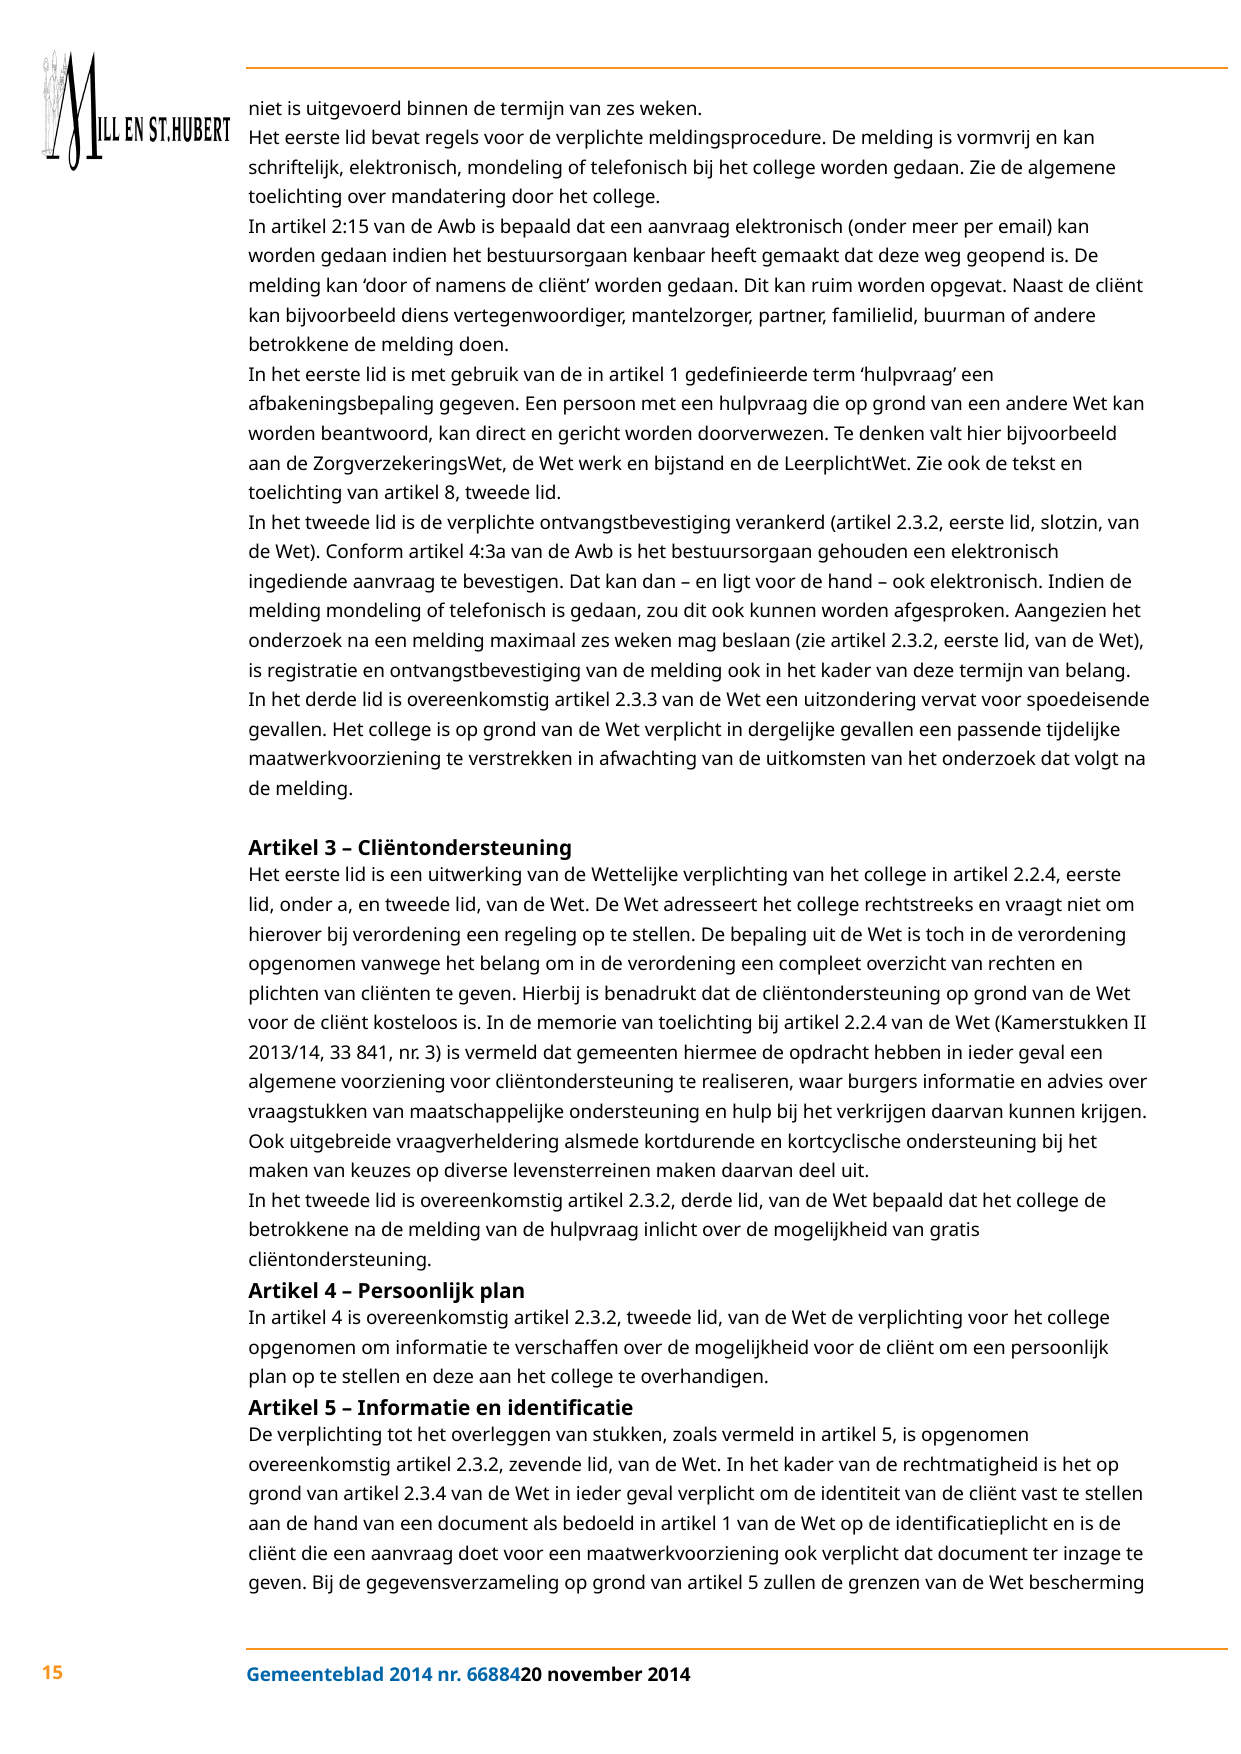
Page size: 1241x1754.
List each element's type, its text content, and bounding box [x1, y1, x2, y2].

text Artikel 5 – Informatie en identificatie [248, 1393, 1152, 1421]
text In het eerste lid is met gebruik van de in artikel 1 gedefinieerde term ‘hulpvraag’ een afbakeningsbepaling gegeven. Een persoon met een hulpvraag die op grond van een andere Wet kan worden beantwoord, kan direct en gericht worden doorverwezen. Te denken valt hier bijvoorbeeld aan de ZorgverzekeringsWet, de Wet werk en bijstand en de LeerplichtWet. Zie ook de tekst en toelichting van artikel 8, tweede lid. [248, 361, 1152, 505]
text Artikel 4 – Persoonlijk plan [248, 1276, 1152, 1304]
text In het tweede lid is overeenkomstig artikel 2.3.2, derde lid, van de Wet bepaald dat het college de betrokkene na de melding van de hulpvraag inlicht over de mogelijkheid van gratis cliëntondersteuning. [248, 1187, 1152, 1272]
text Het eerste lid is een uitwerking van de Wettelijke verplichting van het college in artikel 2.2.4, eerste lid, onder a, en tweede lid, van de Wet. De Wet adresseert het college rechtstreeks en vraagt niet om hierover bij verordening een regeling op te stellen. De bepaling uit de Wet is toch in de verordening opgenomen vanwege het belang om in de verordening een compleet overzicht van rechten en plichten van cliënten te geven. Hierbij is benadrukt dat de cliëntondersteuning op grond van de Wet voor de cliënt kosteloos is. In de memorie van toelichting bij artikel 2.2.4 van de Wet (Kamerstukken II 2013/14, 33 841, nr. 3) is vermeld dat gemeenten hiermee de opdracht hebben in ieder geval een algemene voorziening voor cliëntondersteuning te realiseren, waar burgers informatie en advies over vraagstukken van maatschappelijke ondersteuning en hulp bij het verkrijgen daarvan kunnen krijgen. Ook uitgebreide vraagverheldering alsmede kortdurende en kortcyclische ondersteuning bij het maken van keuzes op diverse levensterreinen maken daarvan deel uit. [248, 862, 1152, 1183]
text In het derde lid is overeenkomstig artikel 2.3.3 van de Wet een uitzondering vervat voor spoedeisende gevallen. Het college is op grond van de Wet verplicht in dergelijke gevallen een passende tijdelijke maatwerkvoorziening te verstrekken in afwachting van de uitkomsten van het onderzoek dat volgt na de melding. [248, 686, 1152, 801]
text Artikel 3 – Cliëntondersteuning [248, 833, 1152, 862]
text In het tweede lid is de verplichte ontvangstbevestiging verankerd (artikel 2.3.2, eerste lid, slotzin, van de Wet). Conform artikel 4:3a van de Awb is het bestuursorgaan gehouden een elektronisch ingediende aanvraag te bevestigen. Dat kan dan – en ligt voor de hand – ook elektronisch. Indien de melding mondeling of telefonisch is gedaan, zou dit ook kunnen worden afgesproken. Aangezien het onderzoek na een melding maximaal zes weken mag beslaan (zie artikel 2.3.2, eerste lid, van de Wet), is registratie en ontvangstbevestiging van de melding ook in het kader van deze termijn van belang. [248, 509, 1152, 683]
text niet is uitgevoerd binnen de termijn van zes weken. [248, 95, 1152, 121]
text In artikel 4 is overeenkomstig artikel 2.3.2, tweede lid, van de Wet de verplichting voor het college opgenomen om informatie te verschaffen over de mogelijkheid voor de cliënt om een persoonlijk plan op te stellen en deze aan het college te overhandigen. [248, 1304, 1152, 1389]
picture [41, 47, 231, 172]
text Het eerste lid bevat regels voor de verplichte meldingsprocedure. De melding is vormvrij en kan schriftelijk, elektronisch, mondeling of telefonisch bij het college worden gedaan. Zie de algemene toelichting over mandatering door het college. [248, 124, 1152, 209]
text De verplichting tot het overleggen van stukken, zoals vermeld in artikel 5, is opgenomen overeenkomstig artikel 2.3.2, zevende lid, van de Wet. In het kader van de rechtmatigheid is het op grond van artikel 2.3.4 van de Wet in ieder geval verplicht om de identiteit van de cliënt vast te stellen aan de hand van een document als bedoeld in artikel 1 van de Wet op de identificatieplicht en is de cliënt die een aanvraag doet voor een maatwerkvoorziening ook verplicht dat document ter inzage te geven. Bij de gegevensverzameling op grond van artikel 5 zullen de grenzen van de Wet bescherming [248, 1421, 1152, 1595]
text In artikel 2:15 van de Awb is bepaald dat een aanvraag elektronisch (onder meer per email) kan worden gedaan indien het bestuursorgaan kenbaar heeft gemaakt dat deze weg geopend is. De melding kan ‘door of namens de cliënt’ worden gedaan. Dit kan ruim worden opgevat. Naast de cliënt kan bijvoorbeeld diens vertegenwoordiger, mantelzorger, partner, familielid, buurman of andere betrokkene de melding doen. [248, 213, 1152, 357]
